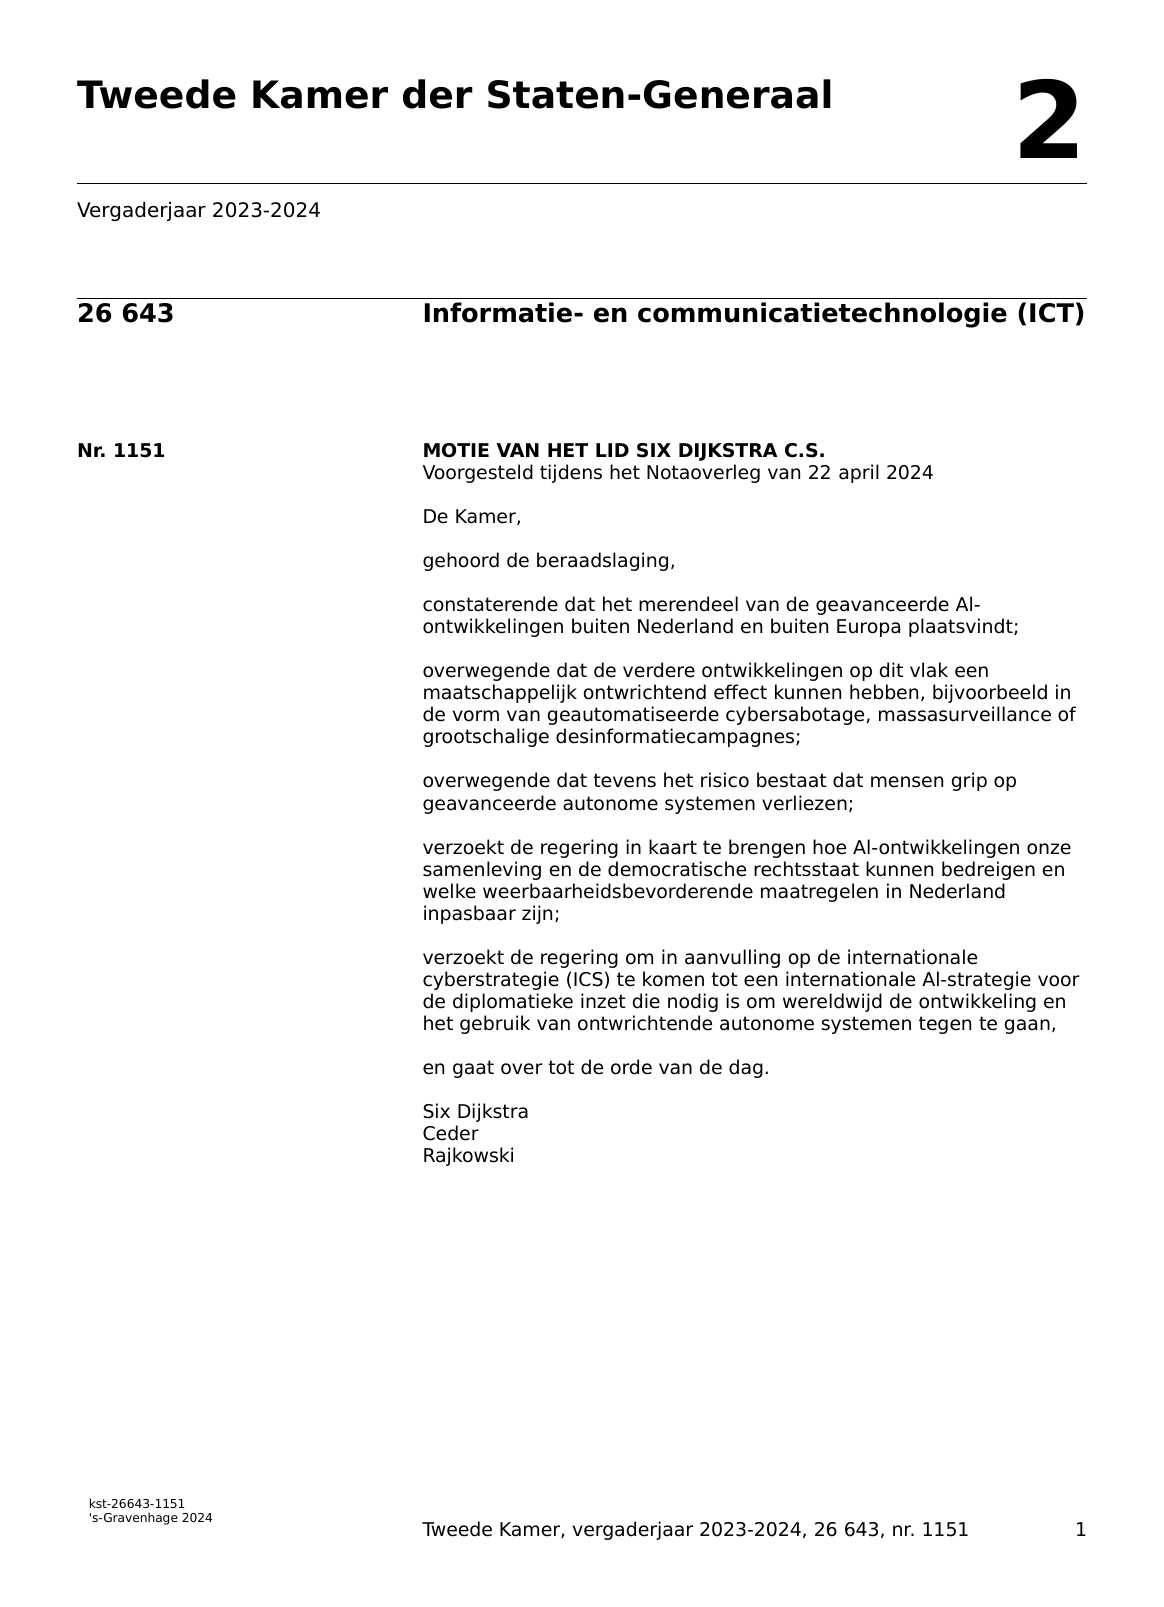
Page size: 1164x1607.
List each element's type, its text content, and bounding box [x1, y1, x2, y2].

table_cell Vergaderjaar 2023-2024 [77, 184, 1087, 298]
text De Kamer, [422, 506, 1087, 528]
text verzoekt de regering om in aanvulling op de internationale cyberstrategie (ICS) te komen tot een internationale Al-strategie voor de diplomatieke inzet die nodig is om wereldwijd de ontwikkeling en het gebruik van ontwrichtende autonome systemen tegen te gaan, [422, 947, 1087, 1034]
table_header Tweede Kamer der Staten-Generaal [77, 59, 886, 183]
text Voorgesteld tijdens het Notaoverleg van 22 april 2024 [422, 462, 1087, 484]
text constaterende dat het merendeel van de geavanceerde Al-ontwikkelingen buiten Nederland en buiten Europa plaatsvindt; [422, 594, 1087, 638]
text kst-26643-1151 [88, 1497, 323, 1511]
text Rajkowski [422, 1145, 1087, 1167]
subtitle 26 643 Informatie- en communicatietechnologie (ICT) [77, 299, 1087, 329]
text overwegende dat tevens het risico bestaat dat mensen grip op geavanceerde autonome systemen verliezen; [422, 770, 1087, 814]
text Ceder [422, 1123, 1087, 1145]
text 's-Gravenhage 2024 [88, 1511, 323, 1525]
table_header 2 [886, 59, 1087, 183]
text en gaat over tot de orde van de dag. [422, 1057, 1087, 1079]
text verzoekt de regering in kaart te brengen hoe Al-ontwikkelingen onze samenleving en de democratische rechtsstaat kunnen bedreigen en welke weerbaarheidsbevorderende maatregelen in Nederland inpasbaar zijn; [422, 837, 1087, 924]
subtitle Nr. 1151 MOTIE VAN HET LID SIX DIJKSTRA C.S. [77, 440, 1087, 462]
text gehoord de beraadslaging, [422, 550, 1087, 572]
text Six Dijkstra [422, 1101, 1087, 1123]
text overwegende dat de verdere ontwikkelingen op dit vlak een maatschappelijk ontwrichtend effect kunnen hebben, bijvoorbeeld in de vorm van geautomatiseerde cybersabotage, massasurveillance of grootschalige desinformatiecampagnes; [422, 660, 1087, 748]
